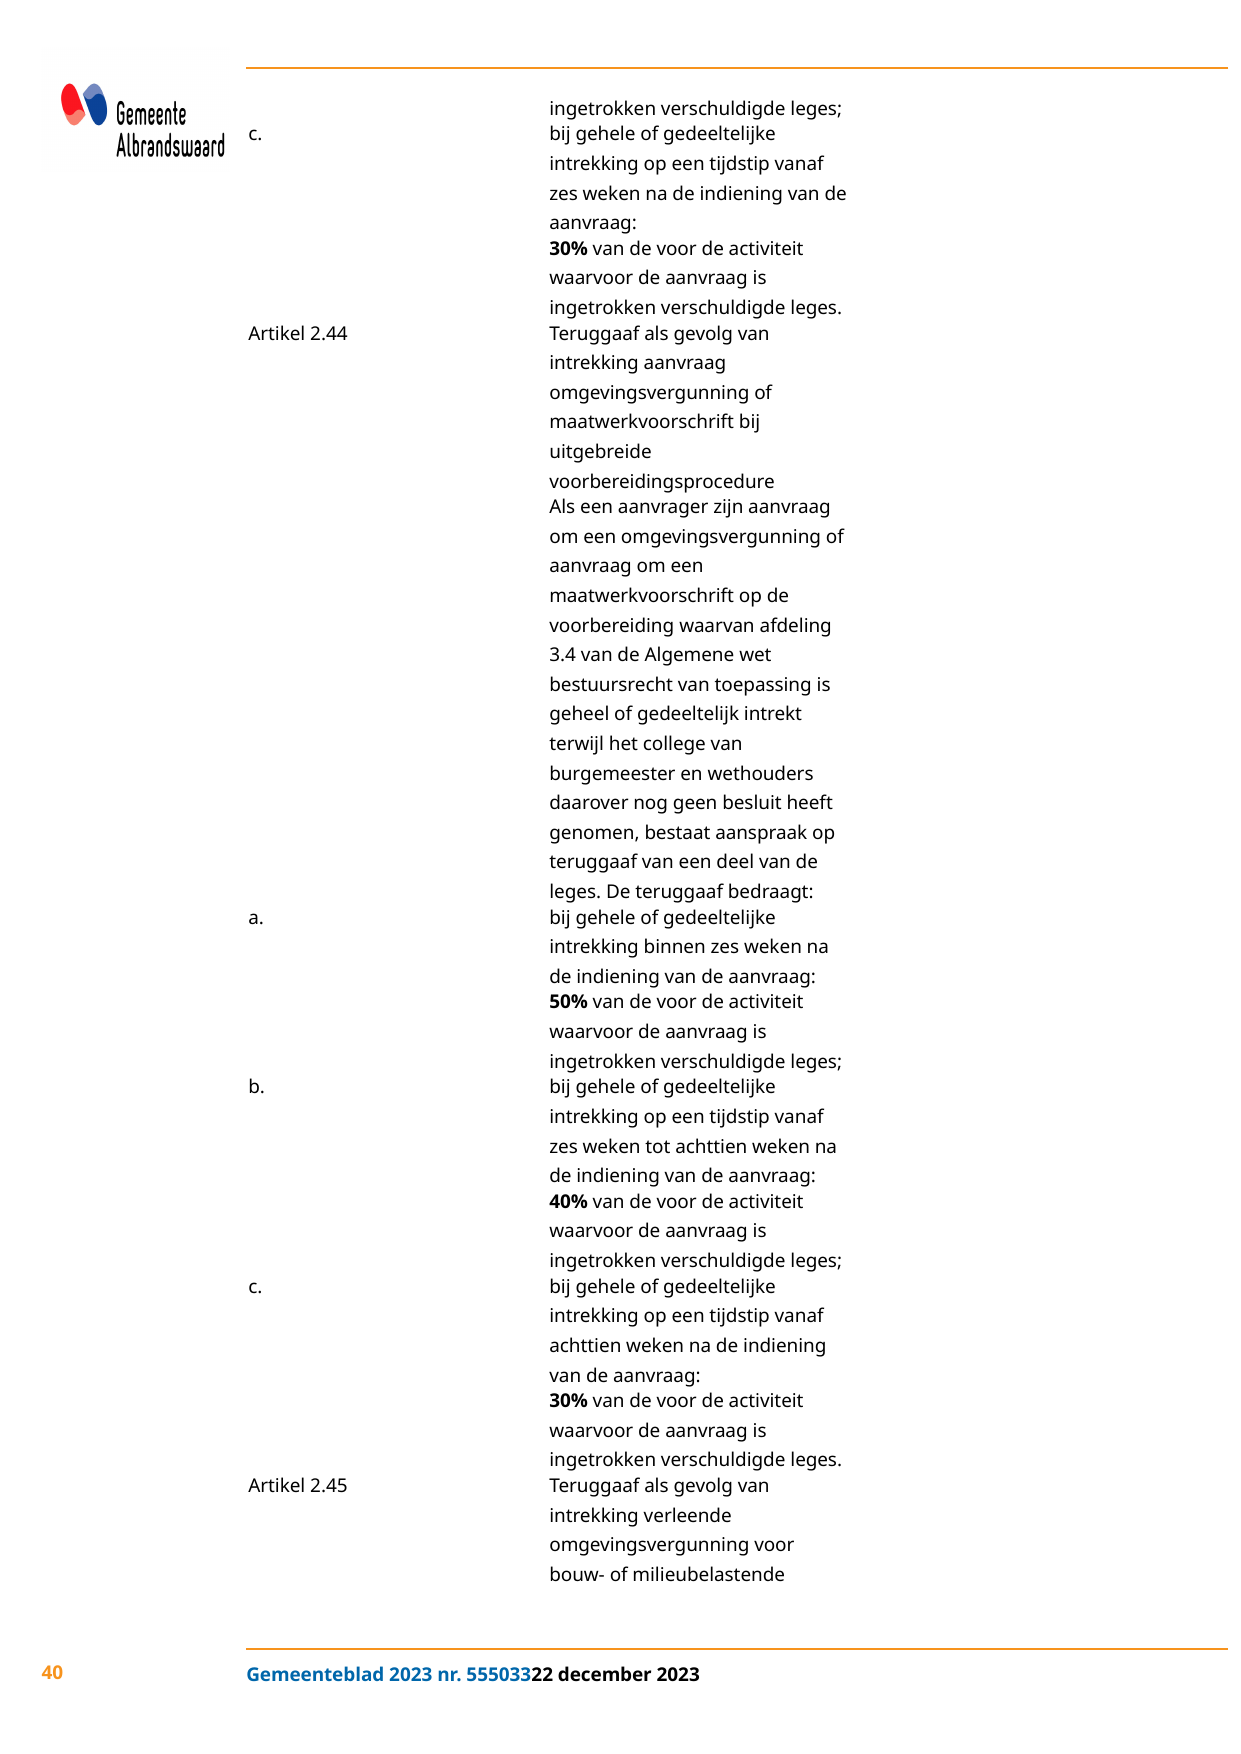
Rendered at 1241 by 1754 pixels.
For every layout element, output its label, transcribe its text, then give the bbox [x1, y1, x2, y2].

table_cell 30% van de voor de activiteit waarvoor de aanvraag is ingetrokken verschuldigde leges. [549, 235, 850, 320]
table_cell [850, 494, 1152, 904]
table_cell Artikel 2.44 [248, 320, 549, 493]
table_cell [248, 95, 549, 121]
table_cell [850, 989, 1152, 1074]
table_cell Artikel 2.45 [248, 1473, 549, 1587]
table_cell [248, 235, 549, 320]
table_cell bij gehele of gedeeltelijke intrekking op een tijdstip vanaf zes weken tot achttien weken na de indiening van de aanvraag: [549, 1074, 850, 1188]
table_cell bij gehele of gedeeltelijke intrekking op een tijdstip vanaf zes weken na de indiening van de aanvraag: [549, 121, 850, 235]
table_cell 40% van de voor de activiteit waarvoor de aanvraag is ingetrokken verschuldigde leges; [549, 1188, 850, 1273]
table_cell [248, 494, 549, 904]
table_cell [850, 1273, 1152, 1387]
table_cell [248, 1188, 549, 1273]
table_cell a. [248, 904, 549, 989]
table_cell b. [248, 1074, 549, 1188]
table_cell bij gehele of gedeeltelijke intrekking binnen zes weken na de indiening van de aanvraag: [549, 904, 850, 989]
table_cell 30% van de voor de activiteit waarvoor de aanvraag is ingetrokken verschuldigde leges. [549, 1388, 850, 1472]
table_cell [850, 95, 1152, 121]
table_cell c. [248, 1273, 549, 1387]
table_cell bij gehele of gedeeltelijke intrekking op een tijdstip vanaf achttien weken na de indiening van de aanvraag: [549, 1273, 850, 1387]
table_cell [850, 320, 1152, 493]
table_cell ingetrokken verschuldigde leges; [549, 95, 850, 121]
table_cell [850, 121, 1152, 235]
table_cell Teruggaaf als gevolg van intrekking aanvraag omgevingsvergunning of maatwerkvoorschrift bij uitgebreide voorbereidingsprocedure [549, 320, 850, 493]
table_cell Teruggaaf als gevolg van intrekking verleende omgevingsvergunning voor bouw- of milieubelastende [549, 1473, 850, 1587]
table_cell [850, 1388, 1152, 1472]
table_cell 50% van de voor de activiteit waarvoor de aanvraag is ingetrokken verschuldigde leges; [549, 989, 850, 1074]
table_cell [850, 1074, 1152, 1188]
table_cell [248, 989, 549, 1074]
table_cell [850, 1473, 1152, 1587]
table_cell [850, 1188, 1152, 1273]
table_cell [850, 904, 1152, 989]
table_cell Als een aanvrager zijn aanvraag om een omgevingsvergunning of aanvraag om een maatwerkvoorschrift op de voorbereiding waarvan afdeling 3.4 van de Algemene wet bestuursrecht van toepassing is geheel of gedeeltelijk intrekt terwijl het college van burgemeester en wethouders daarover nog geen besluit heeft genomen, bestaat aanspraak op teruggaaf van een deel van de leges. De teruggaaf bedraagt: [549, 494, 850, 904]
table_cell [248, 1388, 549, 1472]
table_cell c. [248, 121, 549, 235]
table_cell [850, 235, 1152, 320]
picture [41, 47, 231, 172]
